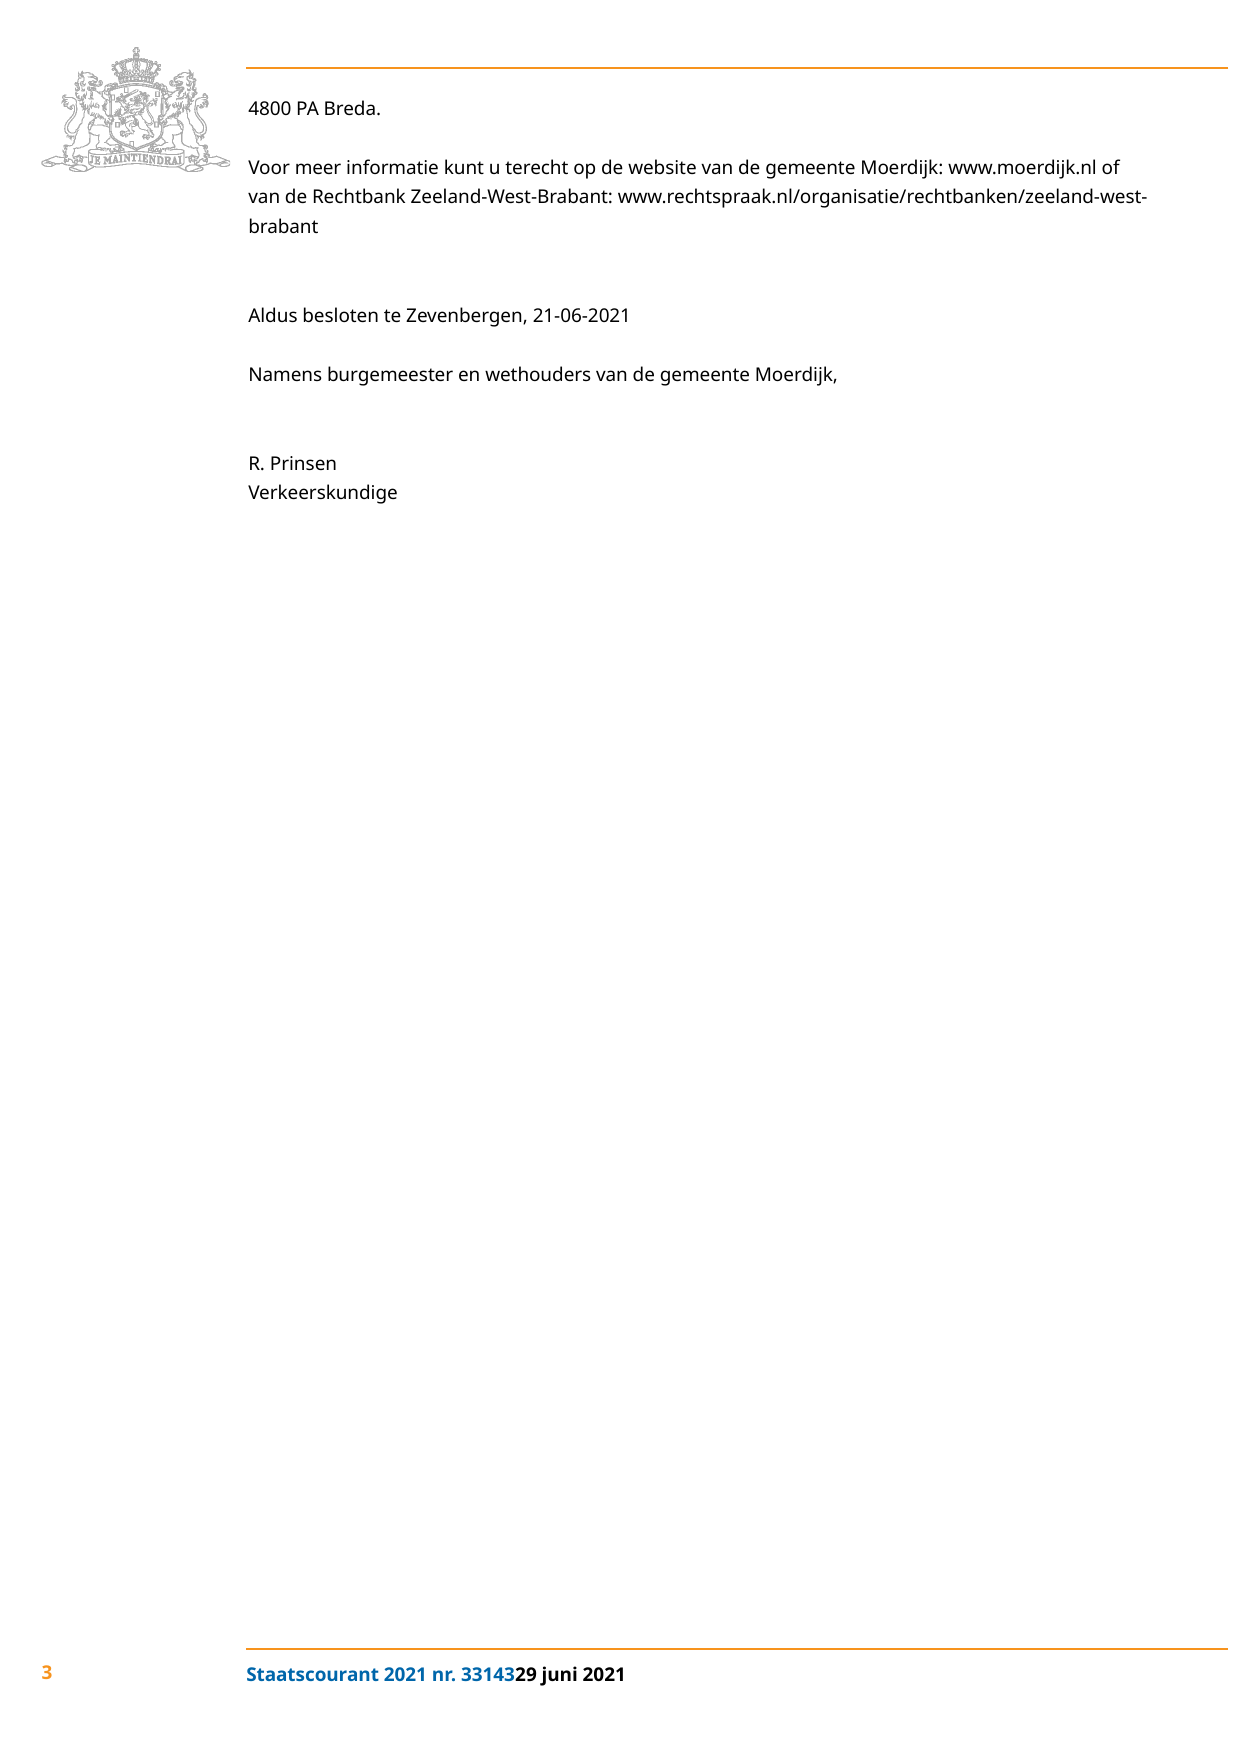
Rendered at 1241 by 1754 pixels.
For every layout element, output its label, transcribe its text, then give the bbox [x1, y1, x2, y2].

text Verkeerskundige [248, 479, 1152, 505]
text 4800 PA Breda. [248, 95, 1152, 121]
text R. Prinsen [248, 450, 1152, 476]
text Voor meer informatie kunt u terecht op de website van de gemeente Moerdijk: www.moerdijk.nl of van de Rechtbank Zeeland-West-Brabant: www.rechtspraak.nl/organisatie/rechtbanken/zeeland-west-brabant [248, 154, 1152, 239]
text Aldus besloten te Zevenbergen, 21-06-2021 [248, 302, 1152, 328]
text Namens burgemeester en wethouders van de gemeente Moerdijk, [248, 361, 1152, 387]
picture [41, 47, 231, 172]
